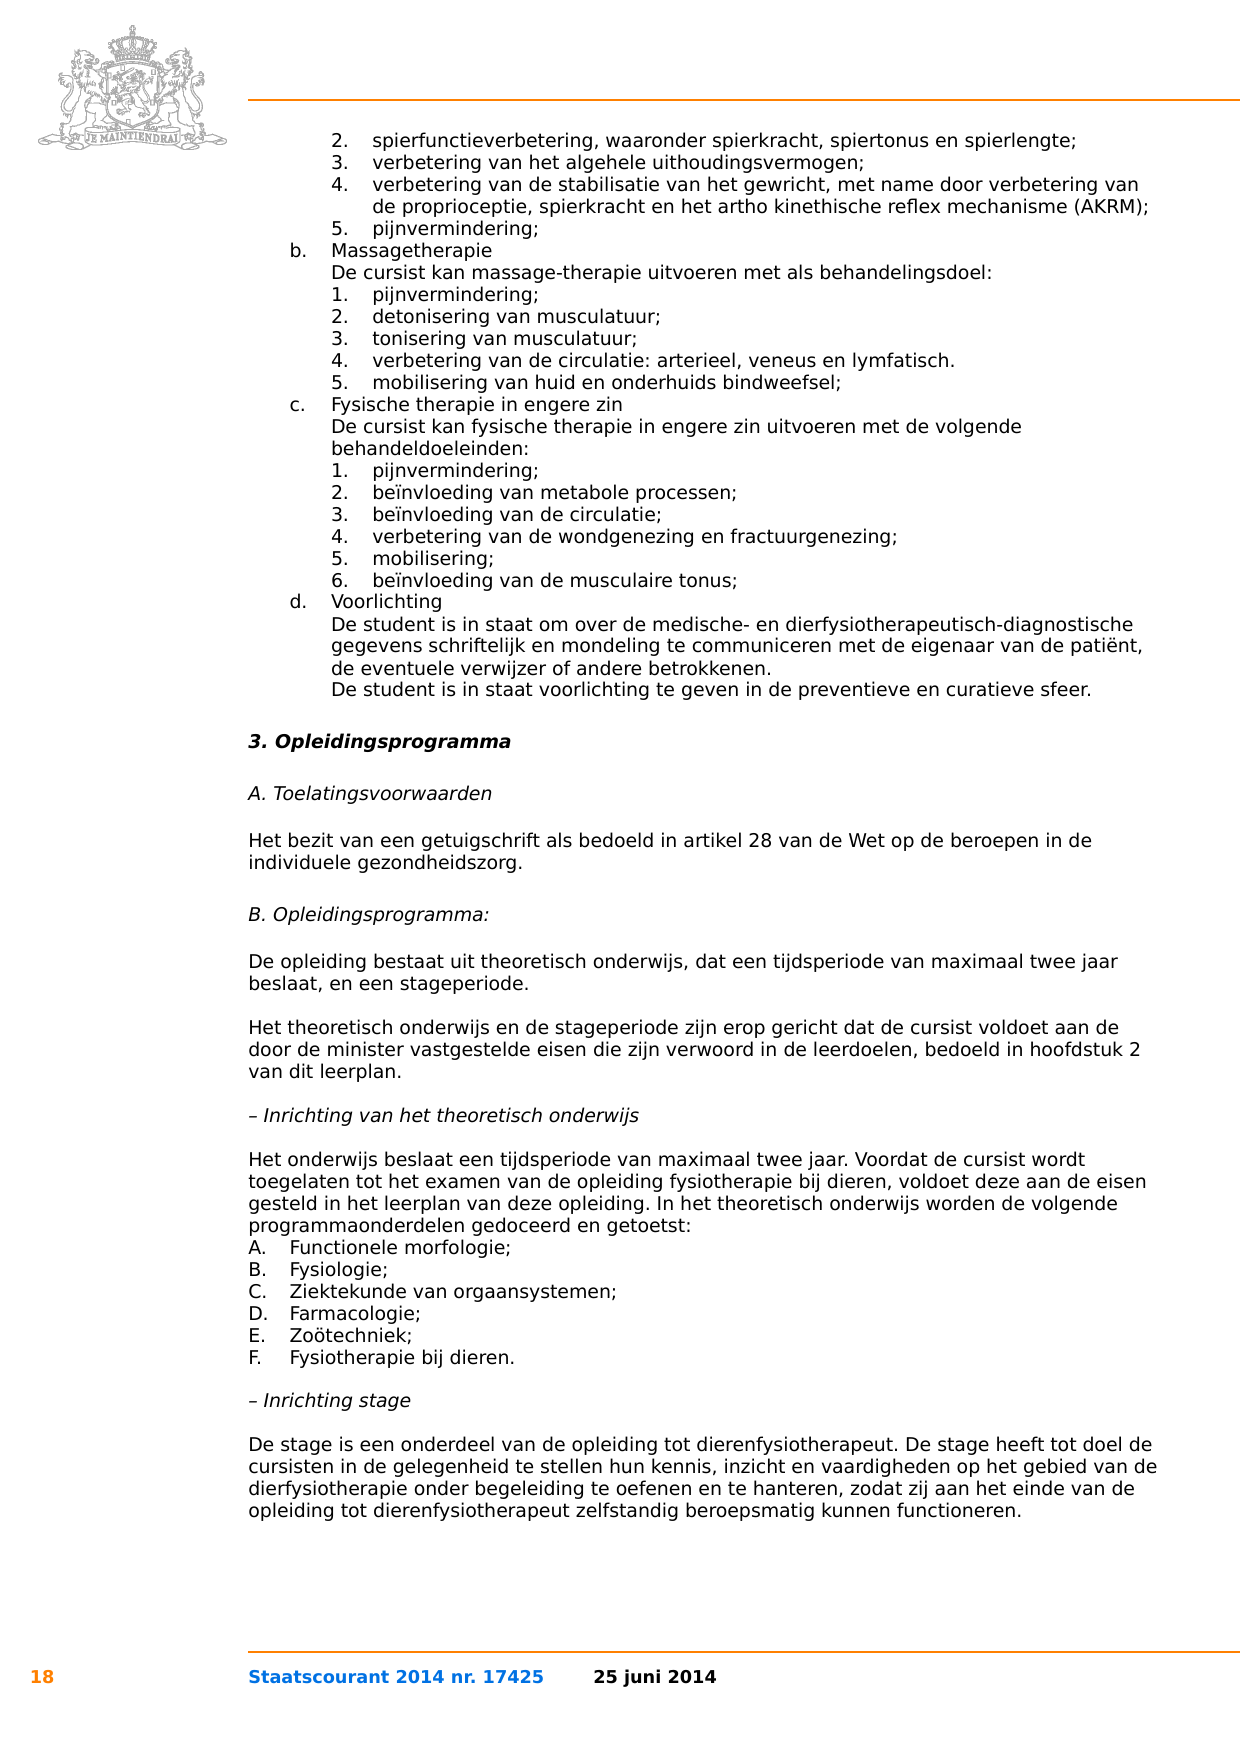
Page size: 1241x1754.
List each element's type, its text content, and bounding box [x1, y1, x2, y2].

text 1. pijnvermindering; [331, 284, 1163, 306]
text Het theoretisch onderwijs en de stageperiode zijn erop gericht dat de cursist voldoet aan de door de minister vastgestelde eisen die zijn verwoord in de leerdoelen, bedoeld in hoofdstuk 2 van dit leerplan. [248, 1017, 1163, 1083]
text 5. mobilisering van huid en onderhuids bindweefsel; [331, 372, 1163, 394]
text 3. verbetering van het algehele uithoudingsvermogen; [331, 152, 1163, 174]
text 4. verbetering van de circulatie: arterieel, veneus en lymfatisch. [331, 350, 1163, 372]
text b. Massagetherapie [289, 240, 1163, 262]
text 5. pijnvermindering; [331, 218, 1163, 240]
text 5. mobilisering; [331, 547, 1163, 569]
text 3. beïnvloeding van de circulatie; [331, 503, 1163, 526]
text 1. pijnvermindering; [331, 459, 1163, 482]
text A. Functionele morfologie; [248, 1237, 1163, 1259]
text d. Voorlichting [289, 591, 1163, 613]
text 4. verbetering van de wondgenezing en fractuurgenezing; [331, 526, 1163, 547]
text De stage is een onderdeel van de opleiding tot dierenfysiotherapeut. De stage heeft tot doel de cursisten in de gelegenheid te stellen hun kennis, inzicht en vaardigheden op het gebied van de dierfysiotherapie onder begeleiding te oefenen en te hanteren, zodat zij aan het einde van de opleiding tot dierenfysiotherapeut zelfstandig beroepsmatig kunnen functioneren. [248, 1434, 1163, 1522]
subtitle B. Opleidingsprogramma: [248, 904, 1163, 926]
text 4. verbetering van de stabilisatie van het gewricht, met name door verbetering van de proprioceptie, spierkracht en het artho kinethische reflex mechanisme (AKRM); [331, 174, 1163, 218]
text Het onderwijs beslaat een tijdsperiode van maximaal twee jaar. Voordat de cursist wordt toegelaten tot het examen van de opleiding fysiotherapie bij dieren, voldoet deze aan de eisen gesteld in het leerplan van deze opleiding. In het theoretisch onderwijs worden de volgende programmaonderdelen gedoceerd en getoetst: [248, 1149, 1163, 1237]
text c. Fysische therapie in engere zin [289, 394, 1163, 416]
text De opleiding bestaat uit theoretisch onderwijs, dat een tijdsperiode van maximaal twee jaar beslaat, en een stageperiode. [248, 951, 1163, 995]
text De cursist kan fysische therapie in engere zin uitvoeren met de volgende behandeldoeleinden: [331, 416, 1163, 459]
text 2. beïnvloeding van metabole processen; [331, 482, 1163, 503]
text 2. spierfunctieverbetering, waaronder spierkracht, spiertonus en spierlengte; [331, 130, 1163, 152]
text B. Fysiologie; [248, 1259, 1163, 1281]
text 3. tonisering van musculatuur; [331, 328, 1163, 350]
subtitle 3. Opleidingsprogramma [248, 731, 1163, 753]
text De student is in staat om over de medische- en dierfysiotherapeutisch-diagnostische gegevens schriftelijk en mondeling te communiceren met de eigenaar van de patiënt, de eventuele verwijzer of andere betrokkenen. [331, 613, 1163, 679]
text C. Ziektekunde van orgaansystemen; [248, 1281, 1163, 1303]
text 2. detonisering van musculatuur; [331, 306, 1163, 328]
subtitle – Inrichting stage [248, 1390, 1163, 1412]
text De student is in staat voorlichting te geven in de preventieve en curatieve sfeer. [331, 679, 1163, 701]
picture [38, 25, 227, 150]
subtitle A. Toelatingsvoorwaarden [248, 783, 1163, 805]
text F. Fysiotherapie bij dieren. [248, 1347, 1163, 1368]
text D. Farmacologie; [248, 1303, 1163, 1324]
text De cursist kan massage-therapie uitvoeren met als behandelingsdoel: [331, 262, 1163, 284]
text E. Zoötechniek; [248, 1324, 1163, 1347]
text Het bezit van een getuigschrift als bedoeld in artikel 28 van de Wet op de beroepen in de individuele gezondheidszorg. [248, 830, 1163, 874]
text 6. beïnvloeding van de musculaire tonus; [331, 569, 1163, 591]
subtitle – Inrichting van het theoretisch onderwijs [248, 1105, 1163, 1127]
